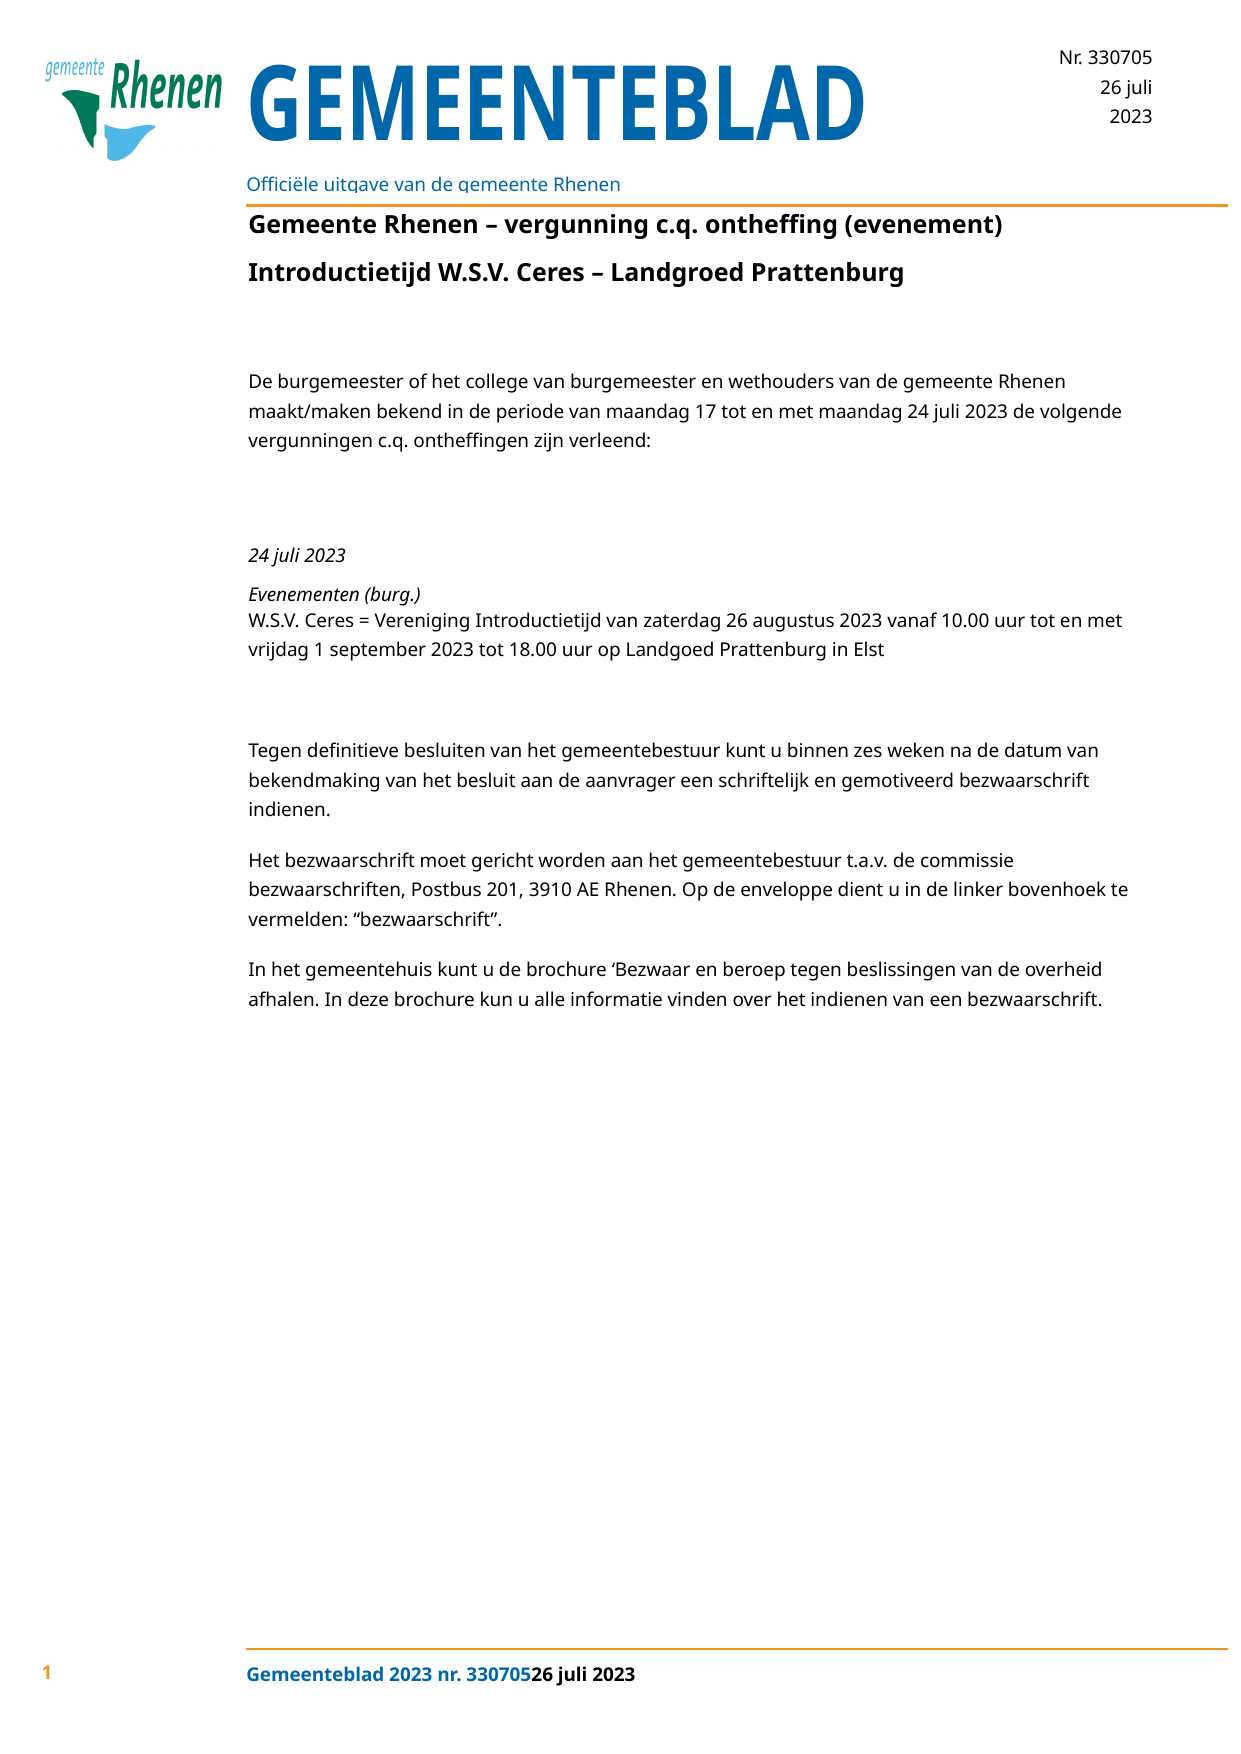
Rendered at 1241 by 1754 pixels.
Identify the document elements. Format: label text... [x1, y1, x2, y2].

text Het bezwaarschrift moet gericht worden aan het gemeentebestuur t.a.v. de commissie bezwaarschriften, Postbus 201, 3910 AE Rhenen. Op de enveloppe dient u in de linker bovenhoek te vermelden: “bezwaarschrift”. [248, 847, 1152, 932]
text 24 juli 2023 [248, 542, 1152, 568]
text De burgemeester of het college van burgemeester en wethouders van de gemeente Rhenen maakt/maken bekend in de periode van maandag 17 tot en met maandag 24 juli 2023 de volgende vergunningen c.q. ontheffingen zijn verleend: [248, 368, 1152, 453]
text Evenementen (burg.) [248, 581, 1152, 607]
text In het gemeentehuis kunt u de brochure ‘Bezwaar en beroep tegen beslissingen van de overheid afhalen. In deze brochure kun u alle informatie vinden over het indienen van een bezwaarschrift. [248, 956, 1152, 1012]
text W.S.V. Ceres = Vereniging Introductietijd van zaterdag 26 augustus 2023 vanaf 10.00 uur tot en met vrijdag 1 september 2023 tot 18.00 uur op Landgoed Prattenburg in Elst [248, 607, 1152, 662]
text Tegen definitieve besluiten van het gemeentebestuur kunt u binnen zes weken na de datum van bekendmaking van het besluit aan de aanvrager een schriftelijk en gemotiveerd bezwaarschrift indienen. [248, 737, 1152, 822]
picture [41, 47, 231, 172]
text Gemeente Rhenen – vergunning c.q. ontheffing (evenement) Introductietijd W.S.V. Ceres – Landgroed Prattenburg [248, 207, 1152, 288]
